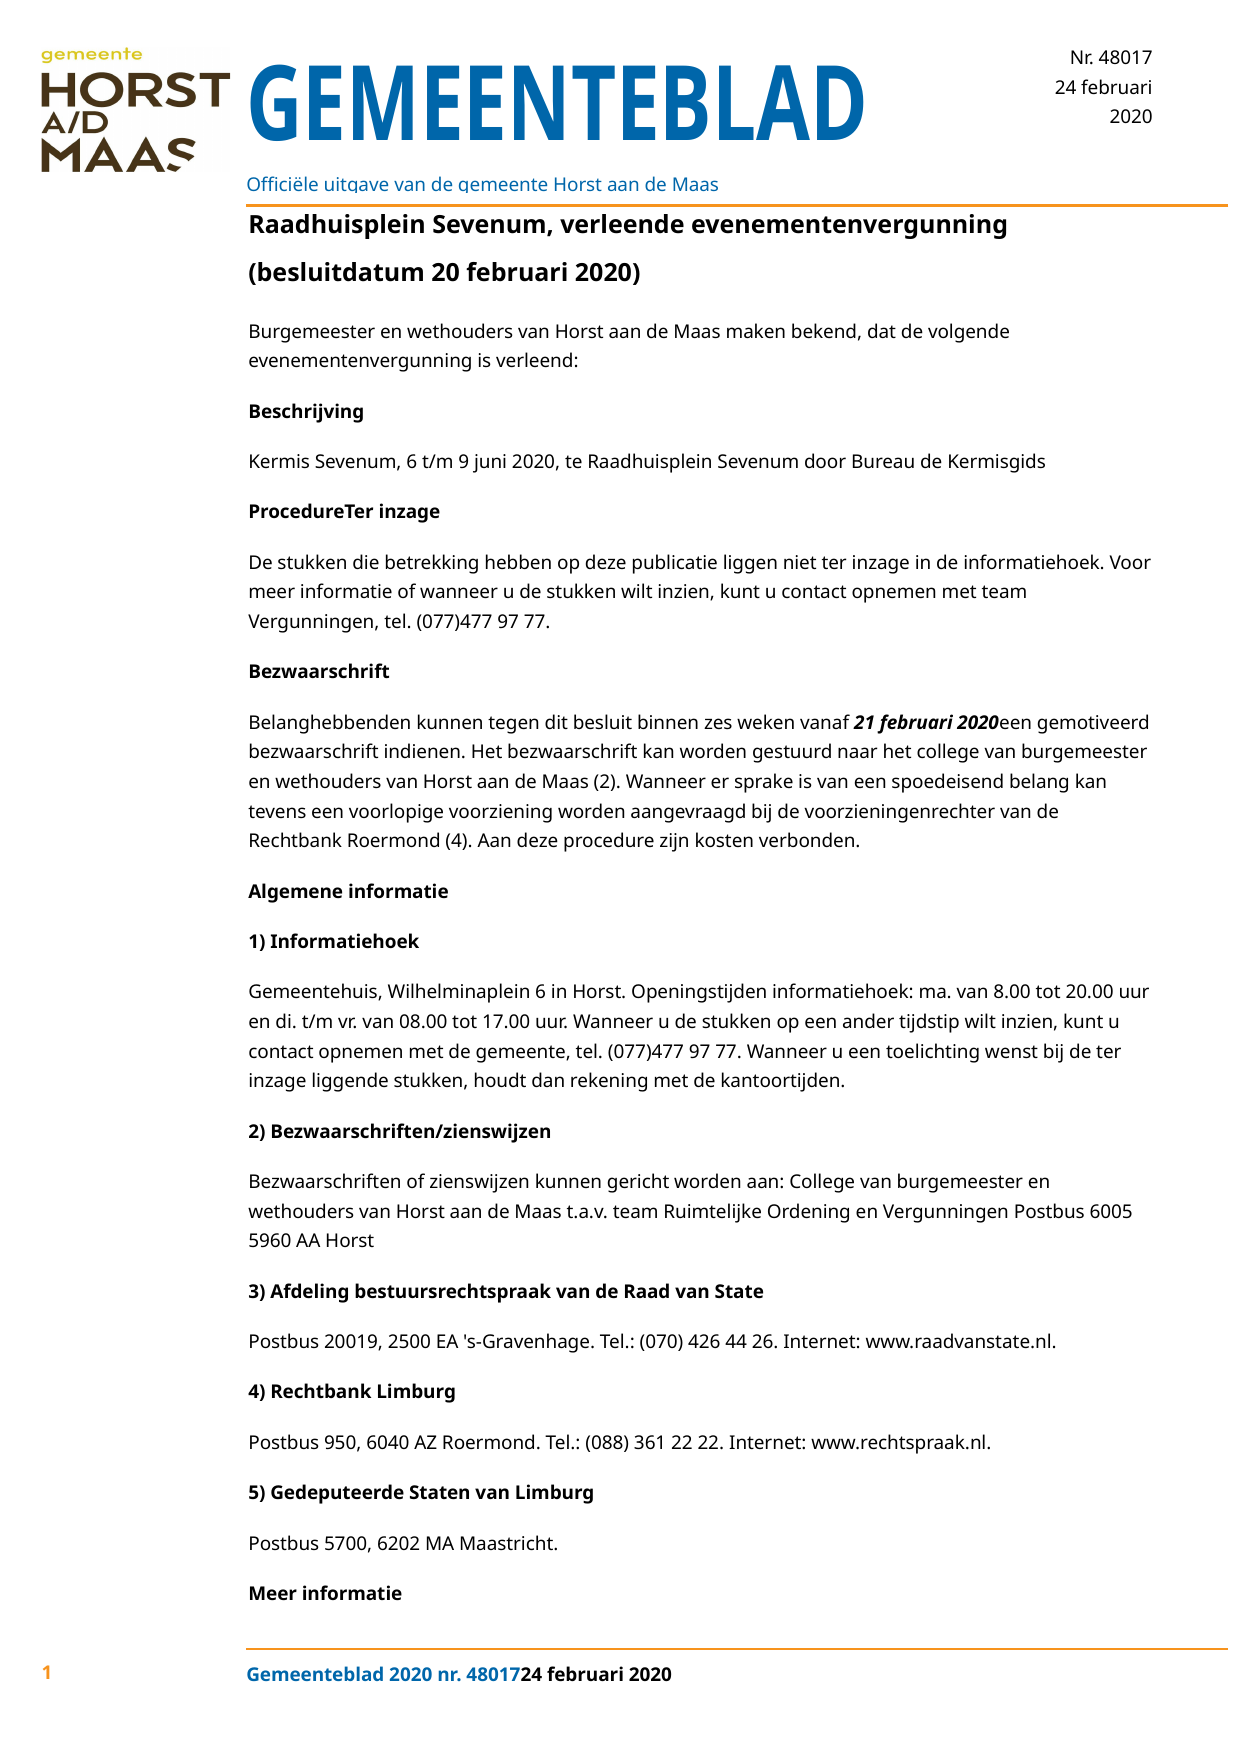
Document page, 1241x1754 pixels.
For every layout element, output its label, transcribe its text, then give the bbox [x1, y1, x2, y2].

text Postbus 5700, 6202 MA Maastricht. [248, 1530, 1152, 1556]
text 3) Afdeling bestuursrechtspraak van de Raad van State [248, 1278, 1152, 1304]
text Postbus 20019, 2500 EA 's-Gravenhage. Tel.: (070) 426 44 26. Internet: www.raadvanstate.nl. [248, 1328, 1152, 1354]
text Burgemeester en wethouders van Horst aan de Maas maken bekend, dat de volgende evenementenvergunning is verleend: [248, 318, 1152, 373]
text Beschrijving [248, 398, 1152, 424]
text Bezwaarschrift [248, 659, 1152, 684]
text Postbus 950, 6040 AZ Roermond. Tel.: (088) 361 22 22. Internet: www.rechtspraak.nl. [248, 1429, 1152, 1455]
picture [41, 47, 231, 172]
text Kermis Sevenum, 6 t/m 9 juni 2020, te Raadhuisplein Sevenum door Bureau de Kermisgids [248, 448, 1152, 474]
text 5) Gedeputeerde Staten van Limburg [248, 1479, 1152, 1505]
text 2) Bezwaarschriften/zienswijzen [248, 1118, 1152, 1144]
text Gemeentehuis, Wilhelminaplein 6 in Horst. Openingstijden informatiehoek: ma. van 8.00 tot 20.00 uur en di. t/m vr. van 08.00 tot 17.00 uur. Wanneer u de stukken op een ander tijdstip wilt inzien, kunt u contact opnemen met de gemeente, tel. (077)477 97 77. Wanneer u een toelichting wenst bij de ter inzage liggende stukken, houdt dan rekening met de kantoortijden. [248, 979, 1152, 1093]
text Belanghebbenden kunnen tegen dit besluit binnen zes weken vanaf 21 februari 2020een gemotiveerd bezwaarschrift indienen. Het bezwaarschrift kan worden gestuurd naar het college van burgemeester en wethouders van Horst aan de Maas (2). Wanneer er sprake is van een spoedeisend belang kan tevens een voorlopige voorziening worden aangevraagd bij de voorzieningenrechter van de Rechtbank Roermond (4). Aan deze procedure zijn kosten verbonden. [248, 709, 1152, 853]
text Raadhuisplein Sevenum, verleende evenementenvergunning (besluitdatum 20 februari 2020) [248, 207, 1152, 288]
text Bezwaarschriften of zienswijzen kunnen gericht worden aan: College van burgemeester en wethouders van Horst aan de Maas t.a.v. team Ruimtelijke Ordening en Vergunningen Postbus 6005 5960 AA Horst [248, 1168, 1152, 1253]
text ProcedureTer inzage [248, 499, 1152, 524]
text 1) Informatiehoek [248, 928, 1152, 954]
text De stukken die betrekking hebben op deze publicatie liggen niet ter inzage in de informatiehoek. Voor meer informatie of wanneer u de stukken wilt inzien, kunt u contact opnemen met team Vergunningen, tel. (077)477 97 77. [248, 549, 1152, 634]
text Algemene informatie [248, 878, 1152, 904]
text Meer informatie [248, 1580, 1152, 1606]
text 4) Rechtbank Limburg [248, 1379, 1152, 1404]
